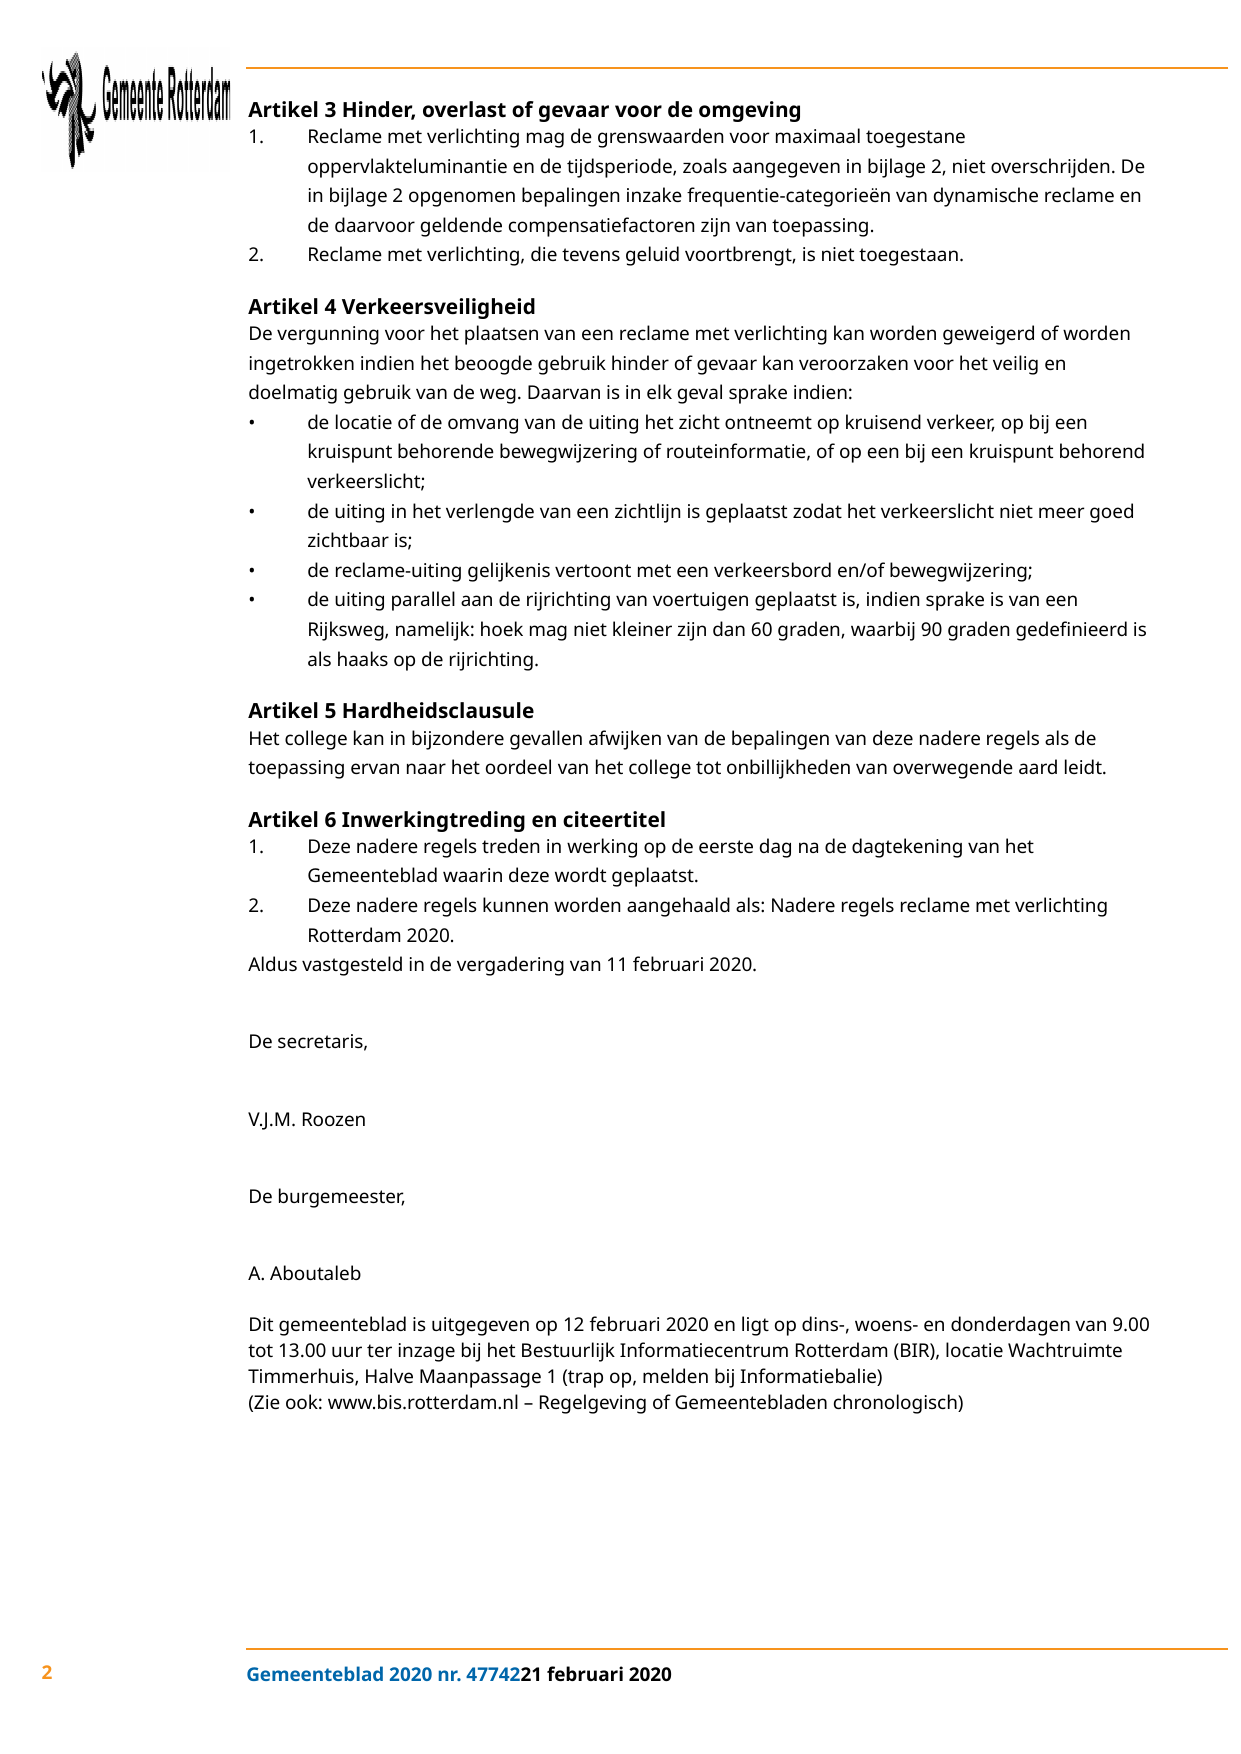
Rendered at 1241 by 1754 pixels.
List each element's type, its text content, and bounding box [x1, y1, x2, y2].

text Artikel 3 Hinder, overlast of gevaar voor de omgeving [248, 95, 1152, 123]
text Artikel 4 Verkeersveiligheid [248, 292, 1152, 320]
text Dit gemeenteblad is uitgegeven op 12 februari 2020 en ligt op dins-, woens- en donderdagen van 9.00 tot 13.00 uur ter inzage bij het Bestuurlijk Informatiecentrum Rotterdam (BIR), locatie Wachtruimte Timmerhuis, Halve Maanpassage 1 (trap op, melden bij Informatiebalie) [248, 1312, 1152, 1389]
text V.J.M. Roozen [248, 1106, 1152, 1132]
text Aldus vastgesteld in de vergadering van 11 februari 2020. [248, 951, 1152, 977]
list de locatie of de omvang van de uiting het zicht ontneemt op kruisend verkeer, op bij een kruispunt behorende bewegwijzering of routeinformatie, of op een bij een kruispunt behorend verkeerslicht; [248, 409, 1152, 494]
list de uiting parallel aan de rijrichting van voertuigen geplaatst is, indien sprake is van een Rijksweg, namelijk: hoek mag niet kleiner zijn dan 60 graden, waarbij 90 graden gedefinieerd is als haaks op de rijrichting. [248, 587, 1152, 672]
list Reclame met verlichting, die tevens geluid voortbrengt, is niet toegestaan. [248, 242, 1152, 267]
list Reclame met verlichting mag de grenswaarden voor maximaal toegestane oppervlakteluminantie en de tijdsperiode, zoals aangegeven in bijlage 2, niet overschrijden. De in bijlage 2 opgenomen bepalingen inzake frequentie-categorieën van dynamische reclame en de daarvoor geldende compensatiefactoren zijn van toepassing. [248, 123, 1152, 238]
list de uiting in het verlengde van een zichtlijn is geplaatst zodat het verkeerslicht niet meer goed zichtbaar is; [248, 498, 1152, 553]
text Artikel 5 Hardheidsclausule [248, 696, 1152, 725]
list de reclame-uiting gelijkenis vertoont met een verkeersbord en/of bewegwijzering; [248, 557, 1152, 583]
list Deze nadere regels treden in werking op de eerste dag na de dagtekening van het Gemeenteblad waarin deze wordt geplaatst. [248, 833, 1152, 888]
text Artikel 6 Inwerkingtreding en citeertitel [248, 805, 1152, 833]
picture [41, 47, 231, 172]
text A. Aboutaleb [248, 1260, 1152, 1286]
text De secretaris, [248, 1029, 1152, 1054]
text De vergunning voor het plaatsen van een reclame met verlichting kan worden geweigerd of worden ingetrokken indien het beoogde gebruik hinder of gevaar kan veroorzaken voor het veilig en doelmatig gebruik van de weg. Daarvan is in elk geval sprake indien: [248, 320, 1152, 405]
text Het college kan in bijzondere gevallen afwijken van de bepalingen van deze nadere regels als de toepassing ervan naar het oordeel van het college tot onbillijkheden van overwegende aard leidt. [248, 725, 1152, 780]
text De burgemeester, [248, 1183, 1152, 1209]
text (Zie ook: www.bis.rotterdam.nl – Regelgeving of Gemeentebladen chronologisch) [248, 1389, 1152, 1414]
list Deze nadere regels kunnen worden aangehaald als: Nadere regels reclame met verlichting Rotterdam 2020. [248, 892, 1152, 948]
